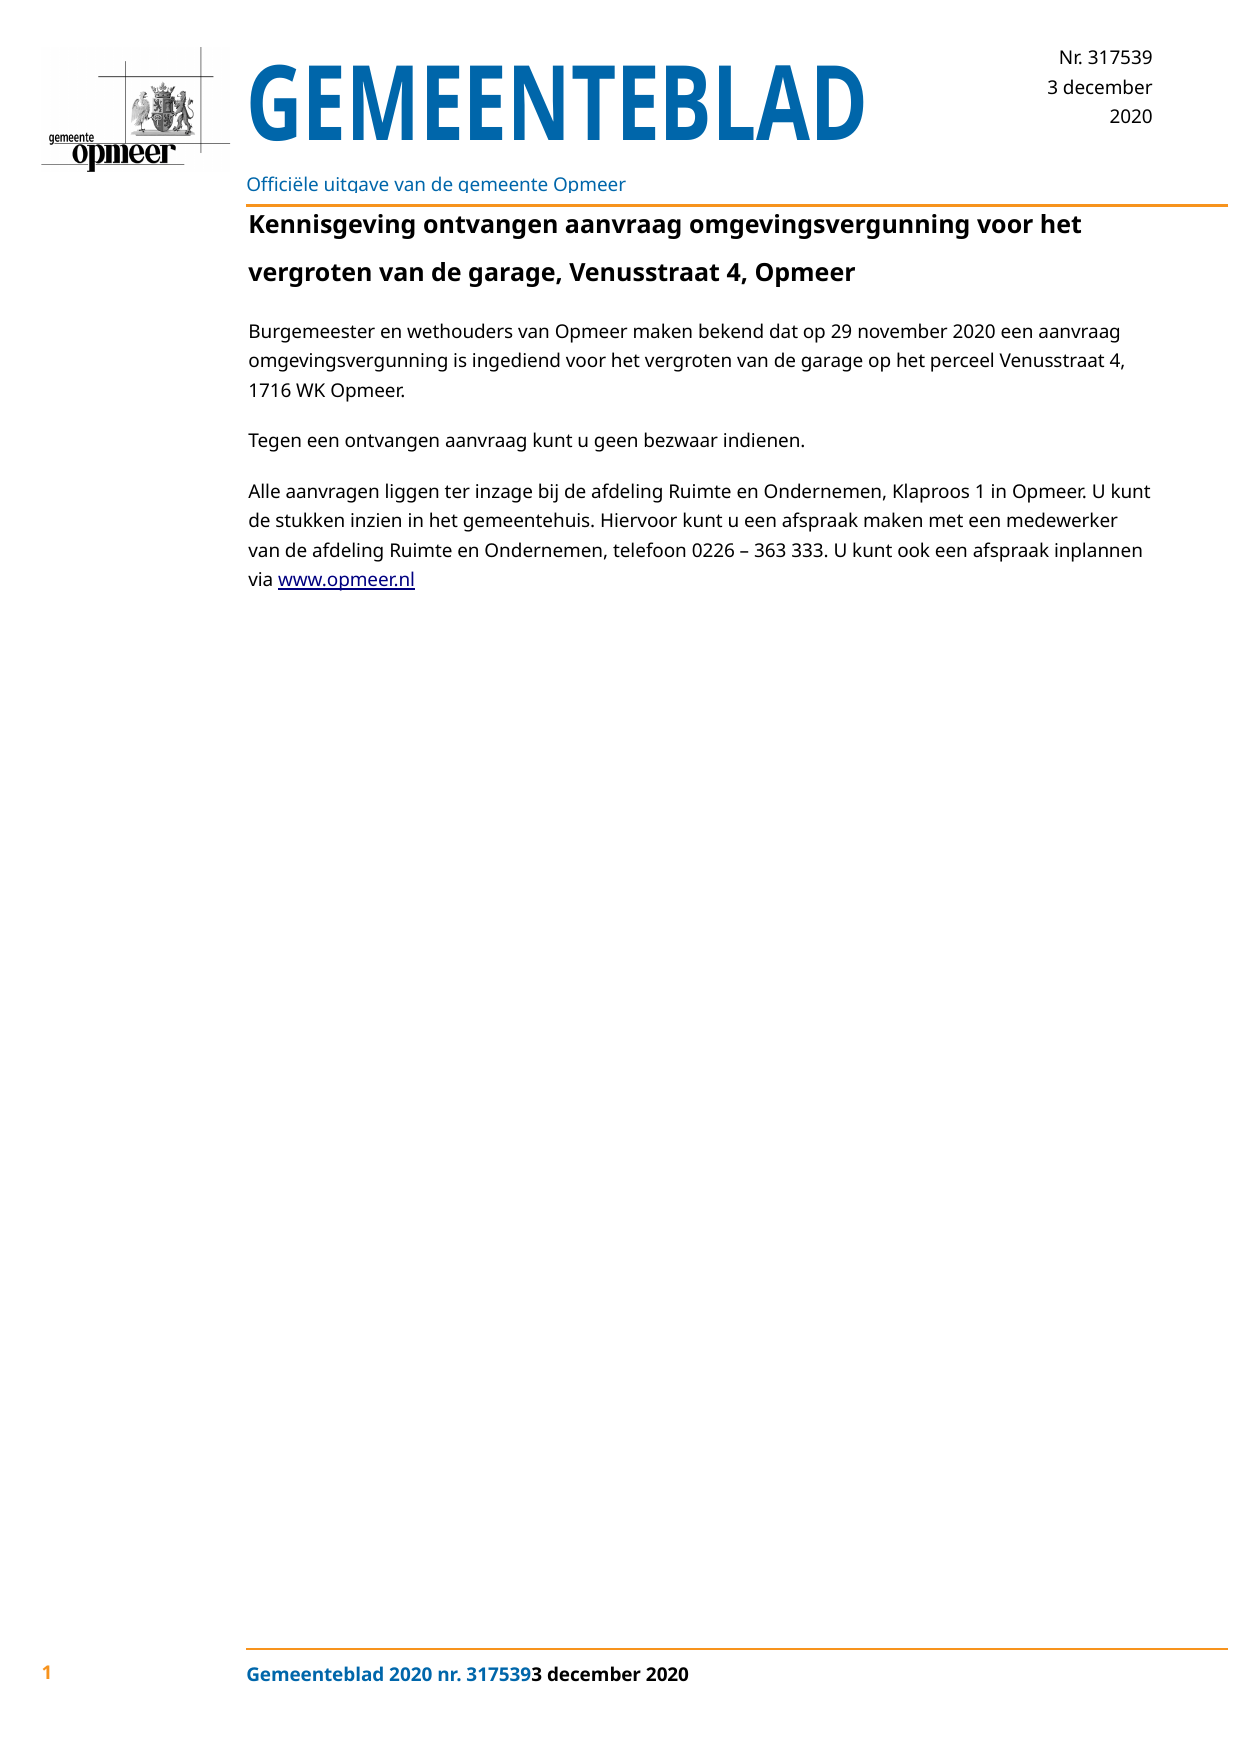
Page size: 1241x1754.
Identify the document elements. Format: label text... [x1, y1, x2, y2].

text Alle aanvragen liggen ter inzage bij de afdeling Ruimte en Ondernemen, Klaproos 1 in Opmeer. U kunt de stukken inzien in het gemeentehuis. Hiervoor kunt u een afspraak maken met een medewerker van de afdeling Ruimte en Ondernemen, telefoon 0226 – 363 333. U kunt ook een afspraak inplannen via www.opmeer.nl [248, 478, 1152, 592]
text Tegen een ontvangen aanvraag kunt u geen bezwaar indienen. [248, 427, 1152, 453]
text Burgemeester en wethouders van Opmeer maken bekend dat op 29 november 2020 een aanvraag omgevingsvergunning is ingediend voor het vergroten van de garage op het perceel Venusstraat 4, 1716 WK Opmeer. [248, 318, 1152, 403]
picture [41, 47, 231, 172]
text Kennisgeving ontvangen aanvraag omgevingsvergunning voor het vergroten van de garage, Venusstraat 4, Opmeer [248, 207, 1152, 288]
